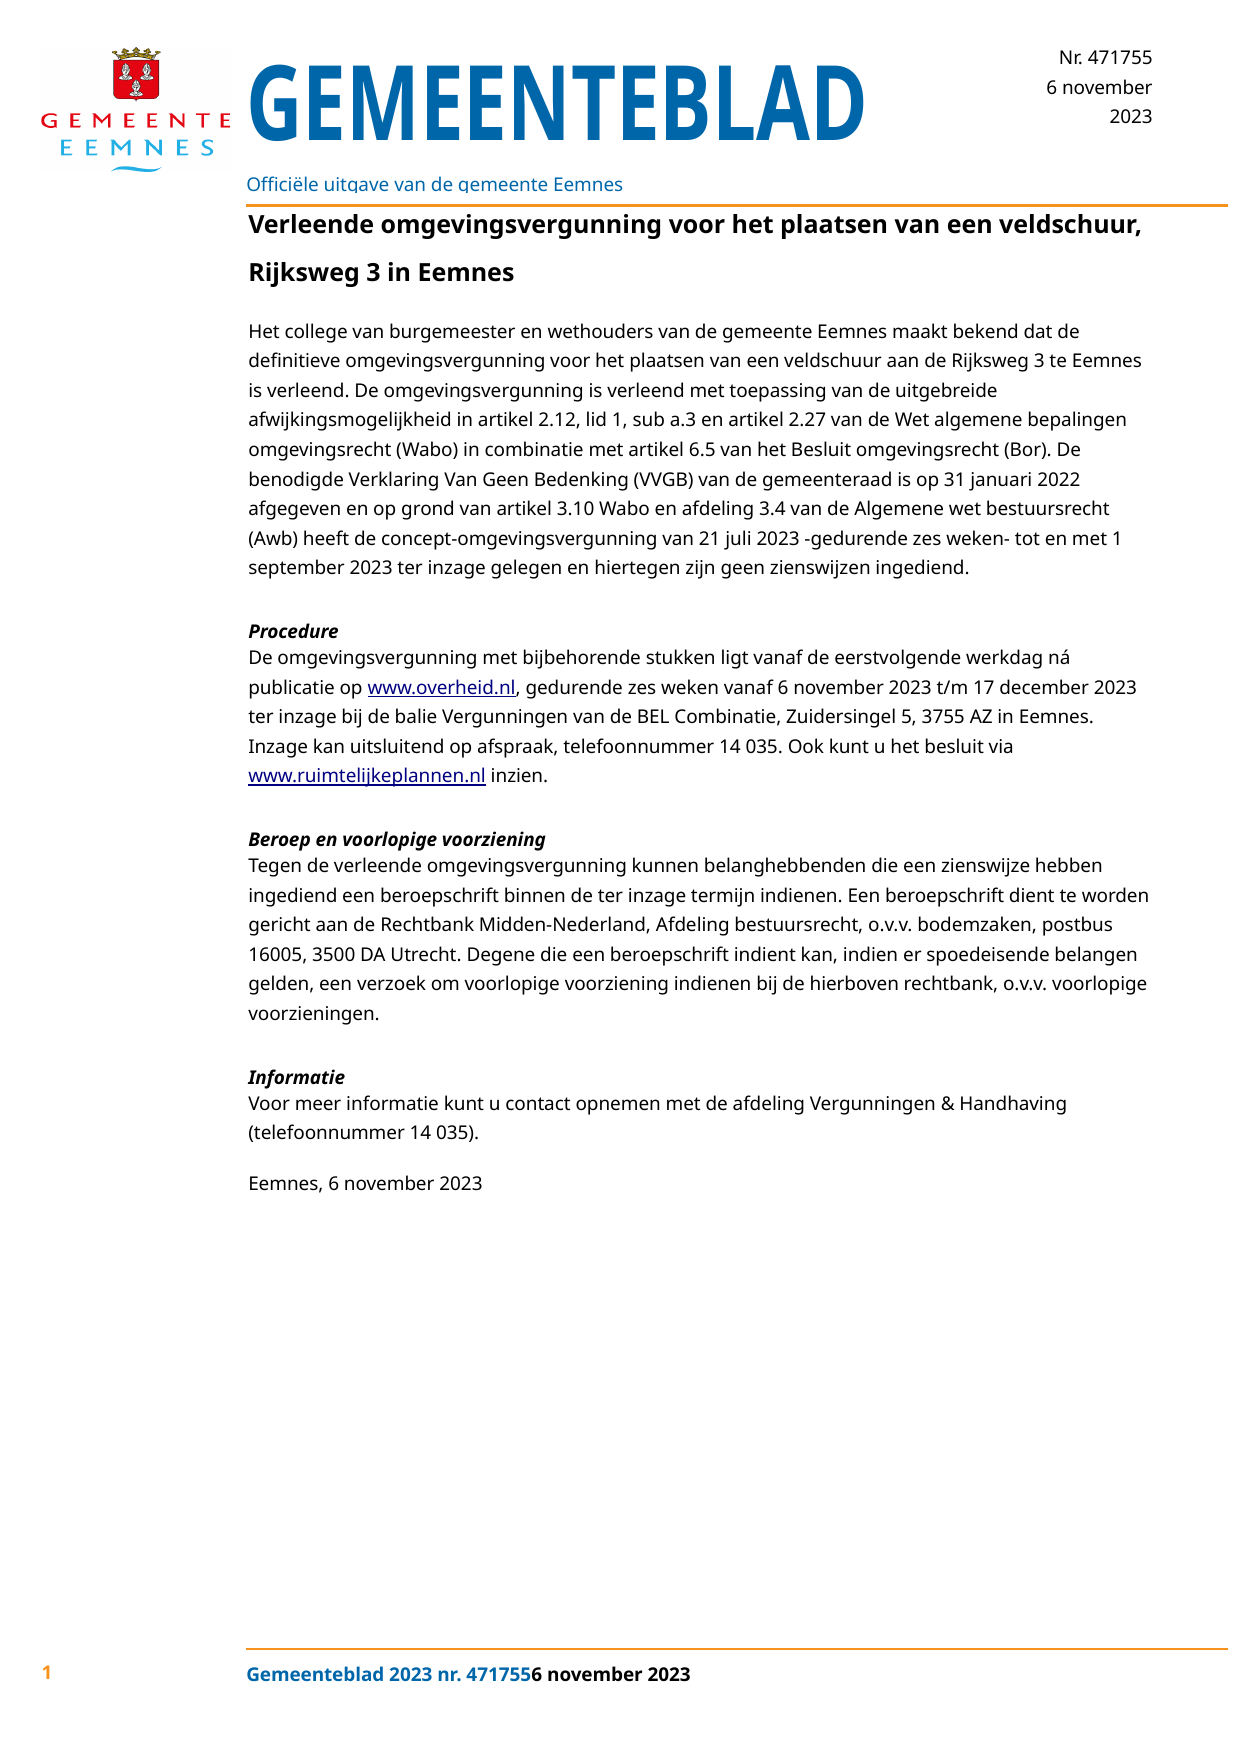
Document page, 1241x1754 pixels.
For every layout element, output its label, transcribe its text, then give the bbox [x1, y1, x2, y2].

text Tegen de verleende omgevingsvergunning kunnen belanghebbenden die een zienswijze hebben ingediend een beroepschrift binnen de ter inzage termijn indienen. Een beroepschrift dient te worden gericht aan de Rechtbank Midden-Nederland, Afdeling bestuursrecht, o.v.v. bodemzaken, postbus 16005, 3500 DA Utrecht. Degene die een beroepschrift indient kan, indien er spoedeisende belangen gelden, een verzoek om voorlopige voorziening indienen bij de hierboven rechtbank, o.v.v. voorlopige voorzieningen. [248, 852, 1152, 1026]
text Informatie [248, 1064, 1152, 1090]
text Verleende omgevingsvergunning voor het plaatsen van een veldschuur, Rijksweg 3 in Eemnes [248, 207, 1152, 288]
text Procedure [248, 618, 1152, 644]
picture [41, 47, 231, 172]
text Beroep en voorlopige voorziening [248, 827, 1152, 852]
text Voor meer informatie kunt u contact opnemen met de afdeling Vergunningen & Handhaving (telefoonnummer 14 035). [248, 1090, 1152, 1145]
text Het college van burgemeester en wethouders van de gemeente Eemnes maakt bekend dat de definitieve omgevingsvergunning voor het plaatsen van een veldschuur aan de Rijksweg 3 te Eemnes is verleend. De omgevingsvergunning is verleend met toepassing van de uitgebreide afwijkingsmogelijkheid in artikel 2.12, lid 1, sub a.3 en artikel 2.27 van de Wet algemene bepalingen omgevingsrecht (Wabo) in combinatie met artikel 6.5 van het Besluit omgevingsrecht (Bor). De benodigde Verklaring Van Geen Bedenking (VVGB) van de gemeenteraad is op 31 januari 2022 afgegeven en op grond van artikel 3.10 Wabo en afdeling 3.4 van de Algemene wet bestuursrecht (Awb) heeft de concept-omgevingsvergunning van 21 juli 2023 -gedurende zes weken- tot en met 1 september 2023 ter inzage gelegen en hiertegen zijn geen zienswijzen ingediend. [248, 318, 1152, 580]
text De omgevingsvergunning met bijbehorende stukken ligt vanaf de eerstvolgende werkdag ná publicatie op www.overheid.nl, gedurende zes weken vanaf 6 november 2023 t/m 17 december 2023 ter inzage bij de balie Vergunningen van de BEL Combinatie, Zuidersingel 5, 3755 AZ in Eemnes. Inzage kan uitsluitend op afspraak, telefoonnummer 14 035. Ook kunt u het besluit via www.ruimtelijkeplannen.nl inzien. [248, 644, 1152, 788]
text Eemnes, 6 november 2023 [248, 1170, 1152, 1196]
